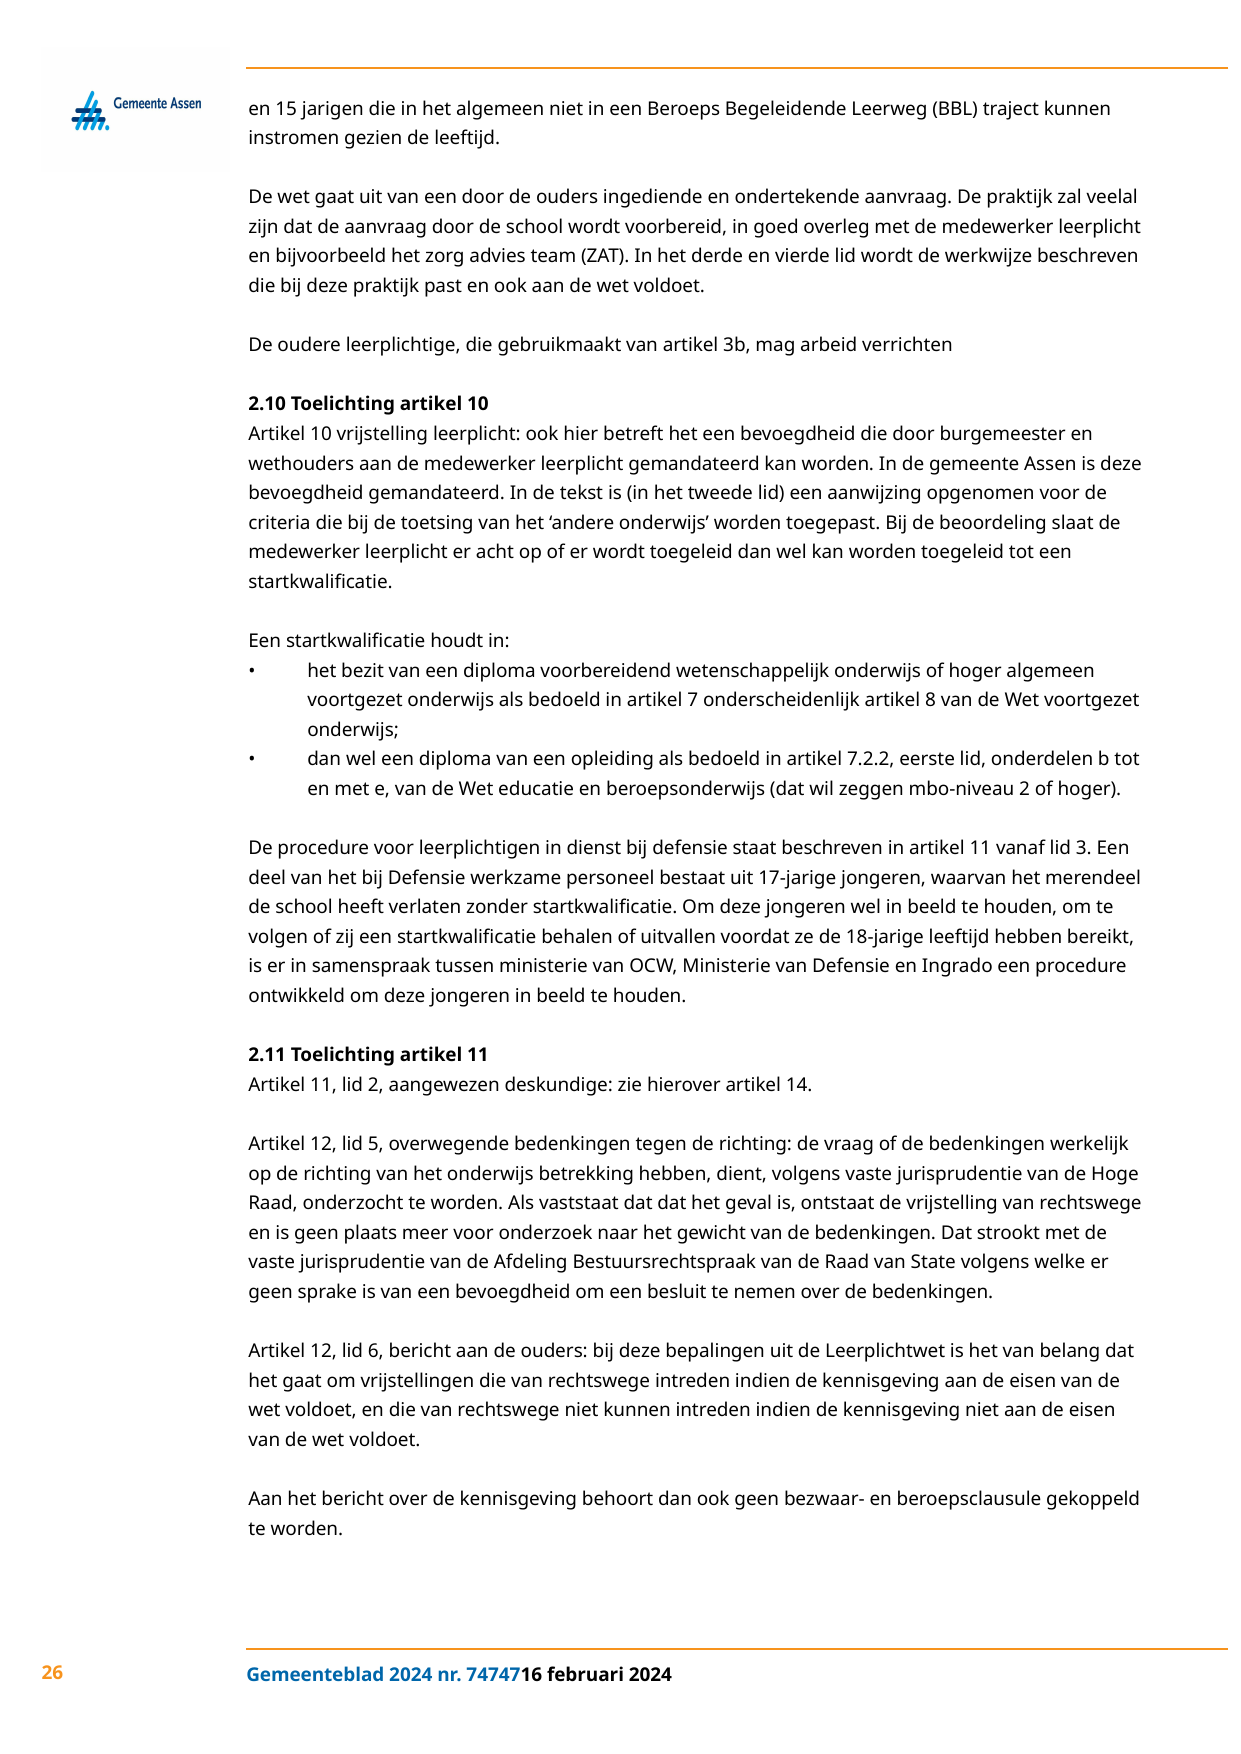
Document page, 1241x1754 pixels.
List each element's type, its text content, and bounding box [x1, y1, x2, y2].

list het bezit van een diploma voorbereidend wetenschappelijk onderwijs of hoger algemeen voortgezet onderwijs als bedoeld in artikel 7 onderscheidenlijk artikel 8 van de Wet voortgezet onderwijs; [248, 657, 1152, 742]
picture [41, 47, 231, 172]
text Aan het bericht over de kennisgeving behoort dan ook geen bezwaar- en beroepsclausule gekoppeld te worden. [248, 1485, 1152, 1541]
text Artikel 10 vrijstelling leerplicht: ook hier betreft het een bevoegdheid die door burgemeester en wethouders aan de medewerker leerplicht gemandateerd kan worden. In de gemeente Assen is deze bevoegdheid gemandateerd. In de tekst is (in het tweede lid) een aanwijzing opgenomen voor de criteria die bij de toetsing van het ‘andere onderwijs’ worden toegepast. Bij de beoordeling slaat de medewerker leerplicht er acht op of er wordt toegeleid dan wel kan worden toegeleid tot een startkwalificatie. [248, 420, 1152, 594]
text Een startkwalificatie houdt in: [248, 627, 1152, 653]
text De oudere leerplichtige, die gebruikmaakt van artikel 3b, mag arbeid verrichten [248, 331, 1152, 357]
list dan wel een diploma van een opleiding als bedoeld in artikel 7.2.2, eerste lid, onderdelen b tot en met e, van de Wet educatie en beroepsonderwijs (dat wil zeggen mbo-niveau 2 of hoger). [248, 746, 1152, 801]
text 2.11 Toelichting artikel 11 [248, 1041, 1152, 1067]
text Artikel 12, lid 5, overwegende bedenkingen tegen de richting: de vraag of de bedenkingen werkelijk op de richting van het onderwijs betrekking hebben, dient, volgens vaste jurisprudentie van de Hoge Raad, onderzocht te worden. Als vaststaat dat dat het geval is, ontstaat de vrijstelling van rechtswege en is geen plaats meer voor onderzoek naar het gewicht van de bedenkingen. Dat strookt met de vaste jurisprudentie van de Afdeling Bestuursrechtspraak van de Raad van State volgens welke er geen sprake is van een bevoegdheid om een besluit te nemen over de bedenkingen. [248, 1130, 1152, 1304]
text 2.10 Toelichting artikel 10 [248, 391, 1152, 416]
text De procedure voor leerplichtigen in dienst bij defensie staat beschreven in artikel 11 vanaf lid 3. Een deel van het bij Defensie werkzame personeel bestaat uit 17-jarige jongeren, waarvan het merendeel de school heeft verlaten zonder startkwalificatie. Om deze jongeren wel in beeld te houden, om te volgen of zij een startkwalificatie behalen of uitvallen voordat ze de 18-jarige leeftijd hebben bereikt, is er in samenspraak tussen ministerie van OCW, Ministerie van Defensie en Ingrado een procedure ontwikkeld om deze jongeren in beeld te houden. [248, 834, 1152, 1008]
text Artikel 12, lid 6, bericht aan de ouders: bij deze bepalingen uit de Leerplichtwet is het van belang dat het gaat om vrijstellingen die van rechtswege intreden indien de kennisgeving aan de eisen van de wet voldoet, en die van rechtswege niet kunnen intreden indien de kennisgeving niet aan de eisen van de wet voldoet. [248, 1337, 1152, 1452]
text De wet gaat uit van een door de ouders ingediende en ondertekende aanvraag. De praktijk zal veelal zijn dat de aanvraag door de school wordt voorbereid, in goed overleg met de medewerker leerplicht en bijvoorbeeld het zorg advies team (ZAT). In het derde en vierde lid wordt de werkwijze beschreven die bij deze praktijk past en ook aan de wet voldoet. [248, 183, 1152, 298]
text Artikel 11, lid 2, aangewezen deskundige: zie hierover artikel 14. [248, 1071, 1152, 1097]
text en 15 jarigen die in het algemeen niet in een Beroeps Begeleidende Leerweg (BBL) traject kunnen instromen gezien de leeftijd. [248, 95, 1152, 150]
